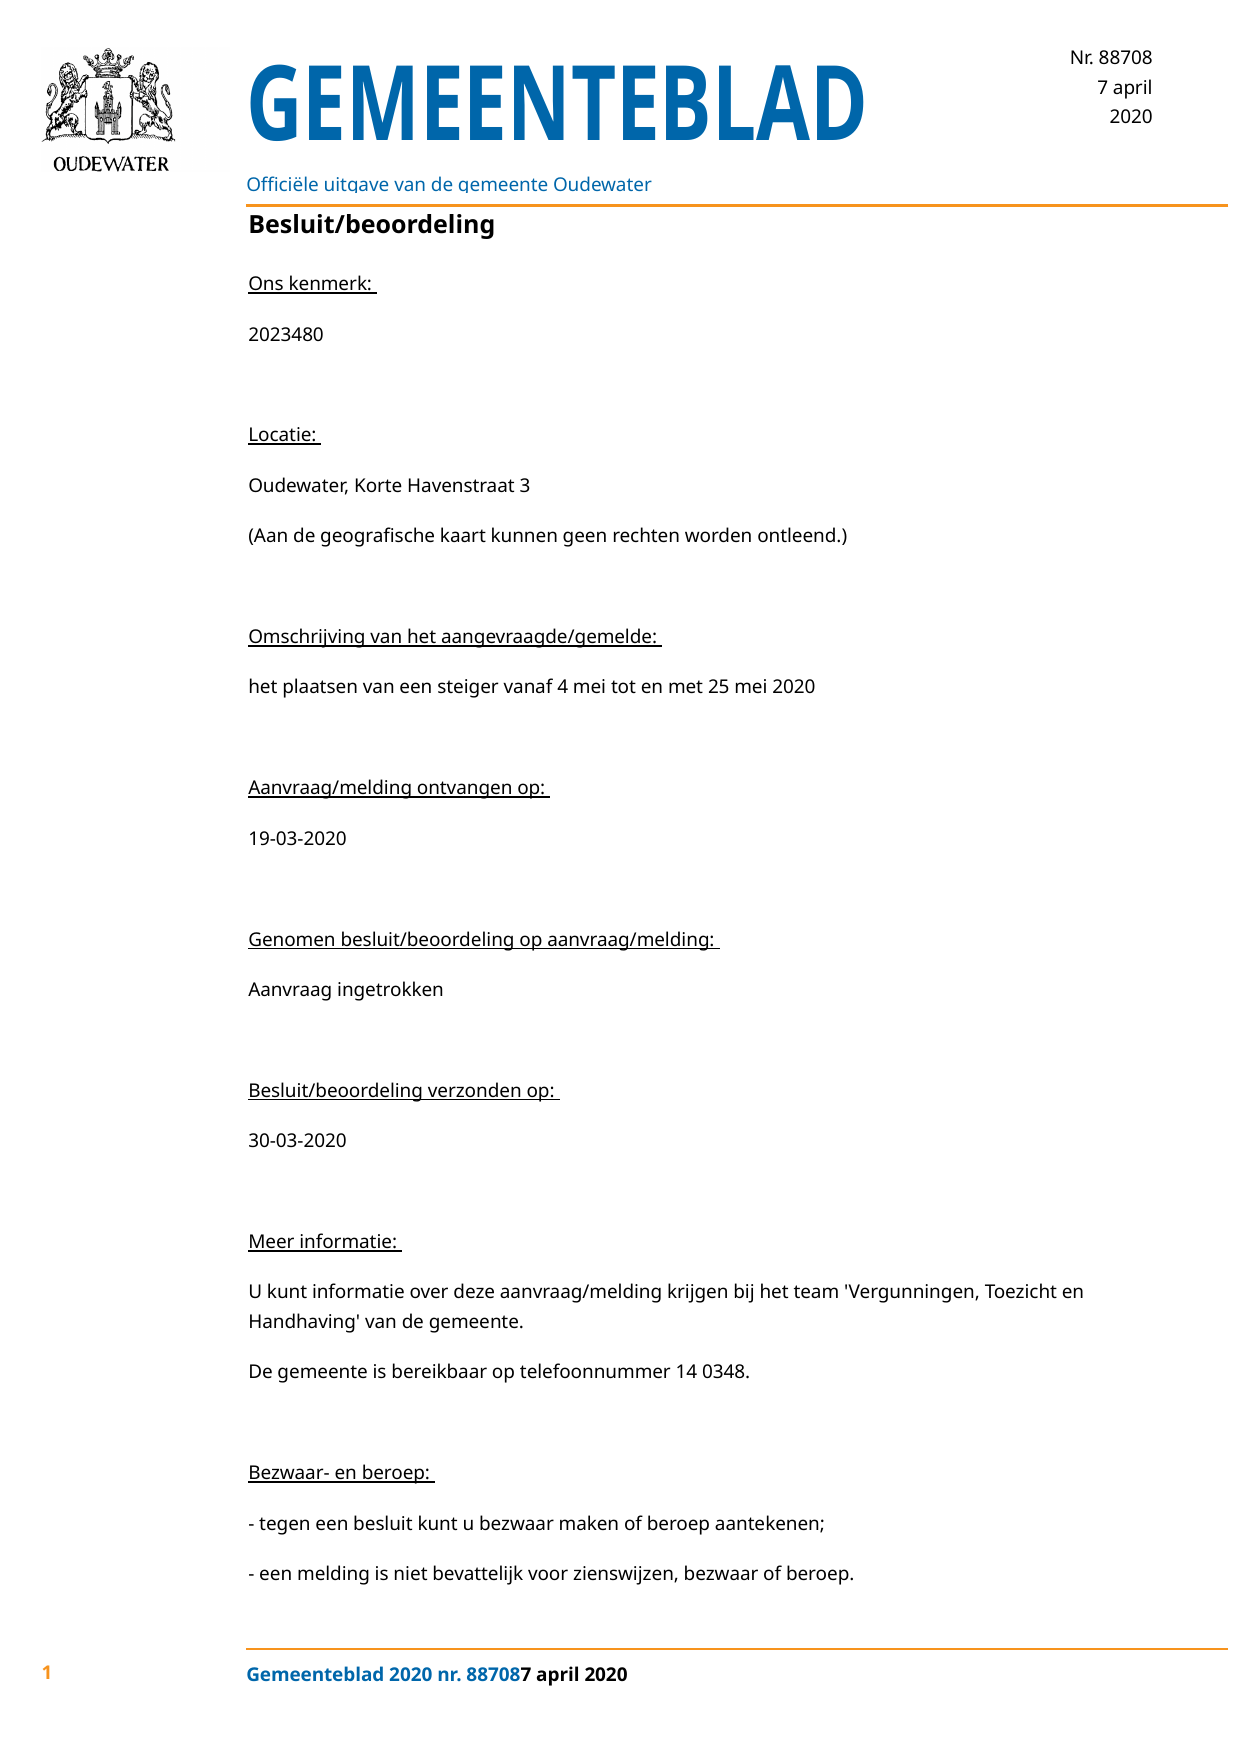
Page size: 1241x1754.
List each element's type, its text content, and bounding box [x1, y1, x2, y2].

text - een melding is niet bevattelijk voor zienswijzen, bezwaar of beroep. [248, 1560, 1152, 1586]
text (Aan de geografische kaart kunnen geen rechten worden ontleend.) [248, 522, 1152, 548]
text 19-03-2020 [248, 825, 1152, 851]
text 2023480 [248, 321, 1152, 346]
text Ons kenmerk: [248, 270, 1152, 296]
text Aanvraag/melding ontvangen op: [248, 774, 1152, 800]
text Oudewater, Korte Havenstraat 3 [248, 472, 1152, 498]
text 30-03-2020 [248, 1127, 1152, 1153]
picture [41, 47, 231, 172]
text het plaatsen van een steiger vanaf 4 mei tot en met 25 mei 2020 [248, 674, 1152, 699]
text Bezwaar- en beroep: [248, 1459, 1152, 1485]
text Besluit/beoordeling verzonden op: [248, 1077, 1152, 1103]
text Besluit/beoordeling [248, 207, 1152, 241]
text U kunt informatie over deze aanvraag/melding krijgen bij het team 'Vergunningen, Toezicht en Handhaving' van de gemeente. [248, 1279, 1152, 1334]
text Omschrijving van het aangevraagde/gemelde: [248, 623, 1152, 649]
text - tegen een besluit kunt u bezwaar maken of beroep aantekenen; [248, 1510, 1152, 1536]
text Genomen besluit/beoordeling op aanvraag/melding: [248, 926, 1152, 951]
text Locatie: [248, 422, 1152, 447]
text Meer informatie: [248, 1228, 1152, 1254]
text De gemeente is bereikbaar op telefoonnummer 14 0348. [248, 1359, 1152, 1384]
text Aanvraag ingetrokken [248, 976, 1152, 1002]
